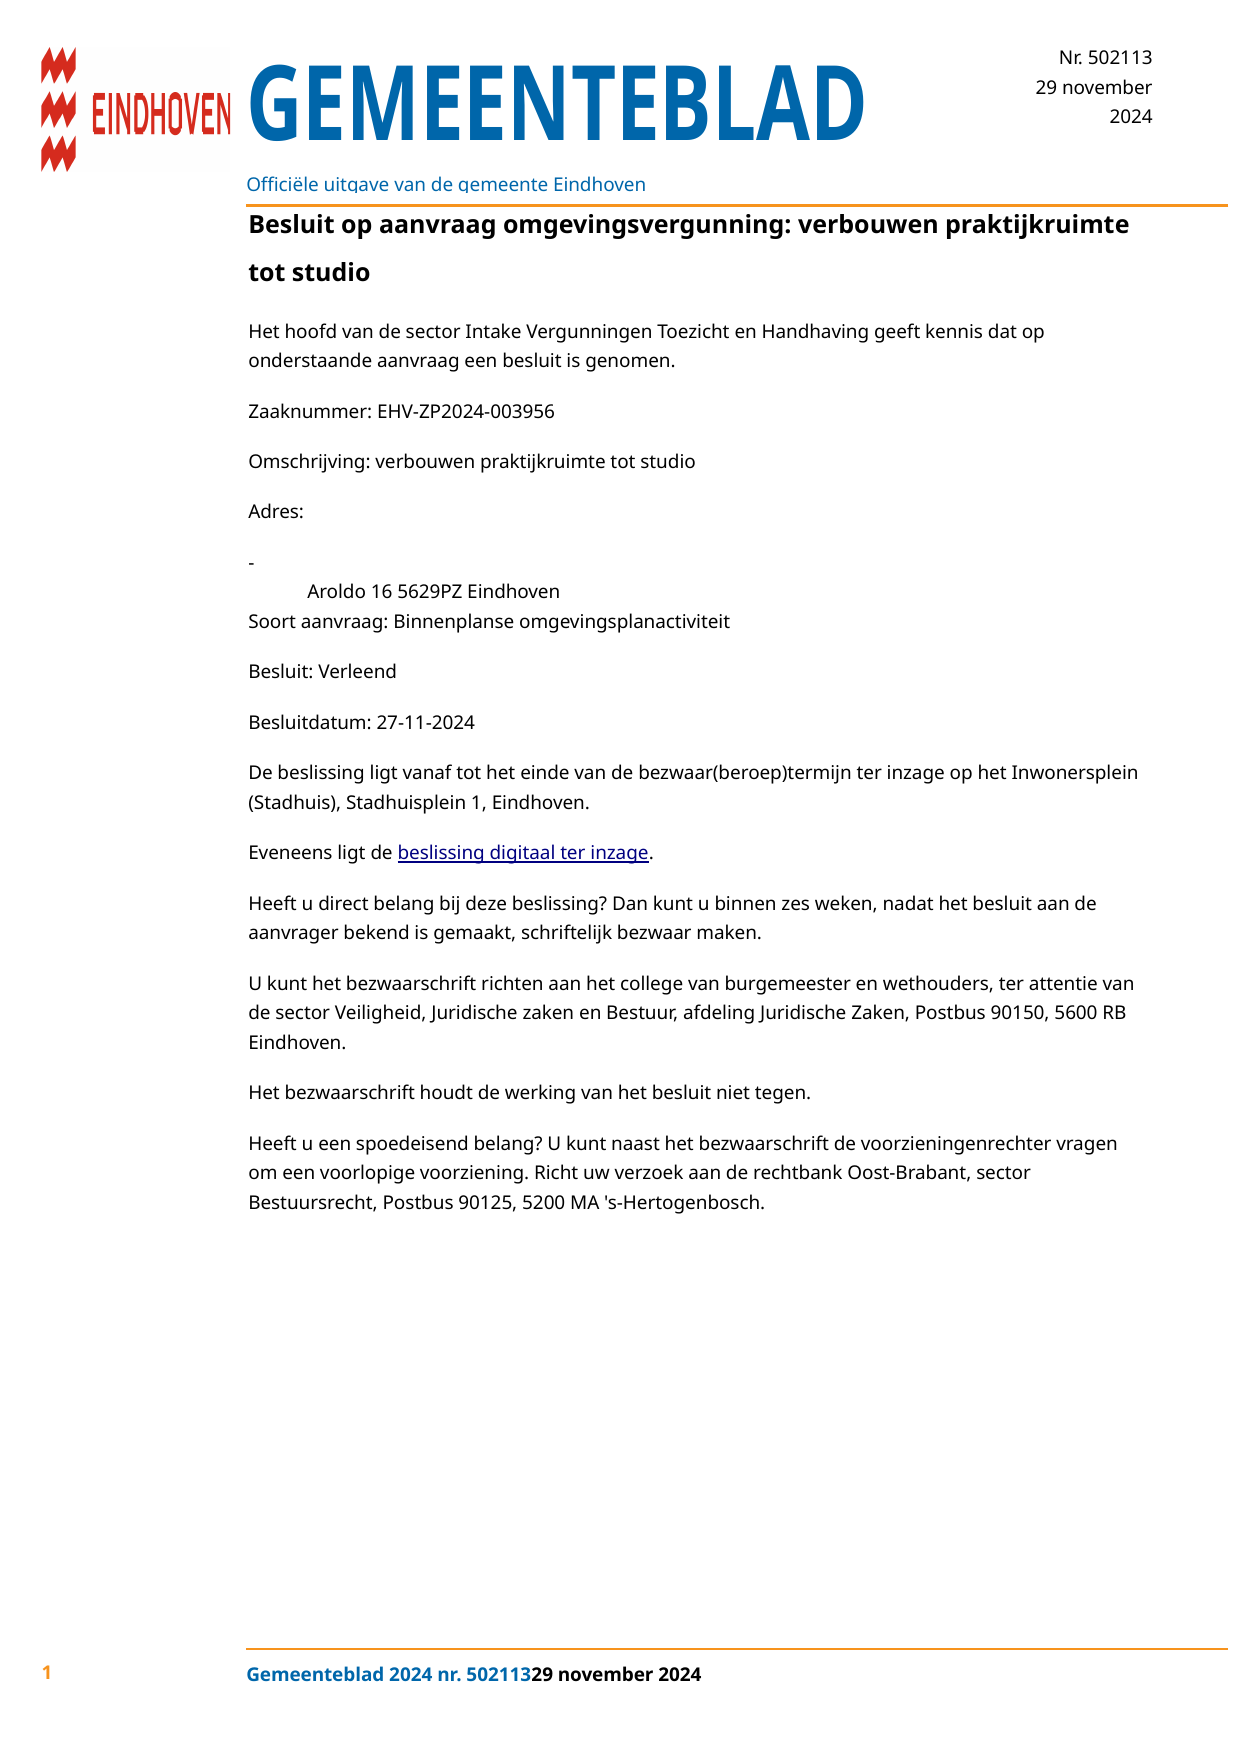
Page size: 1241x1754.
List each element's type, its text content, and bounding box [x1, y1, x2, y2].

text Adres: [248, 499, 1152, 524]
text Besluit op aanvraag omgevingsvergunning: verbouwen praktijkruimte tot studio [248, 207, 1152, 288]
picture [41, 47, 231, 172]
text Heeft u een spoedeisend belang? U kunt naast het bezwaarschrift de voorzieningenrechter vragen om een voorlopige voorziening. Richt uw verzoek aan de rechtbank Oost-Brabant, sector Bestuursrecht, Postbus 90125, 5200 MA 's-Hertogenbosch. [248, 1130, 1152, 1215]
text Heeft u direct belang bij deze beslissing? Dan kunt u binnen zes weken, nadat het besluit aan de aanvrager bekend is gemaakt, schriftelijk bezwaar maken. [248, 890, 1152, 945]
text Het bezwaarschrift houdt de werking van het besluit niet tegen. [248, 1079, 1152, 1105]
list Aroldo 16 5629PZ Eindhoven [248, 579, 1152, 604]
text Soort aanvraag: Binnenplanse omgevingsplanactiviteit [248, 608, 1152, 634]
text Besluit: Verleend [248, 659, 1152, 684]
text Het hoofd van de sector Intake Vergunningen Toezicht en Handhaving geeft kennis dat op onderstaande aanvraag een besluit is genomen. [248, 318, 1152, 373]
text Eveneens ligt de beslissing digitaal ter inzage. [248, 839, 1152, 865]
text Besluitdatum: 27-11-2024 [248, 709, 1152, 735]
text De beslissing ligt vanaf tot het einde van de bezwaar(beroep)termijn ter inzage op het Inwonersplein (Stadhuis), Stadhuisplein 1, Eindhoven. [248, 759, 1152, 815]
text Zaaknummer: EHV-ZP2024-003956 [248, 398, 1152, 424]
text U kunt het bezwaarschrift richten aan het college van burgemeester en wethouders, ter attentie van de sector Veiligheid, Juridische zaken en Bestuur, afdeling Juridische Zaken, Postbus 90150, 5600 RB Eindhoven. [248, 970, 1152, 1055]
text Omschrijving: verbouwen praktijkruimte tot studio [248, 448, 1152, 474]
